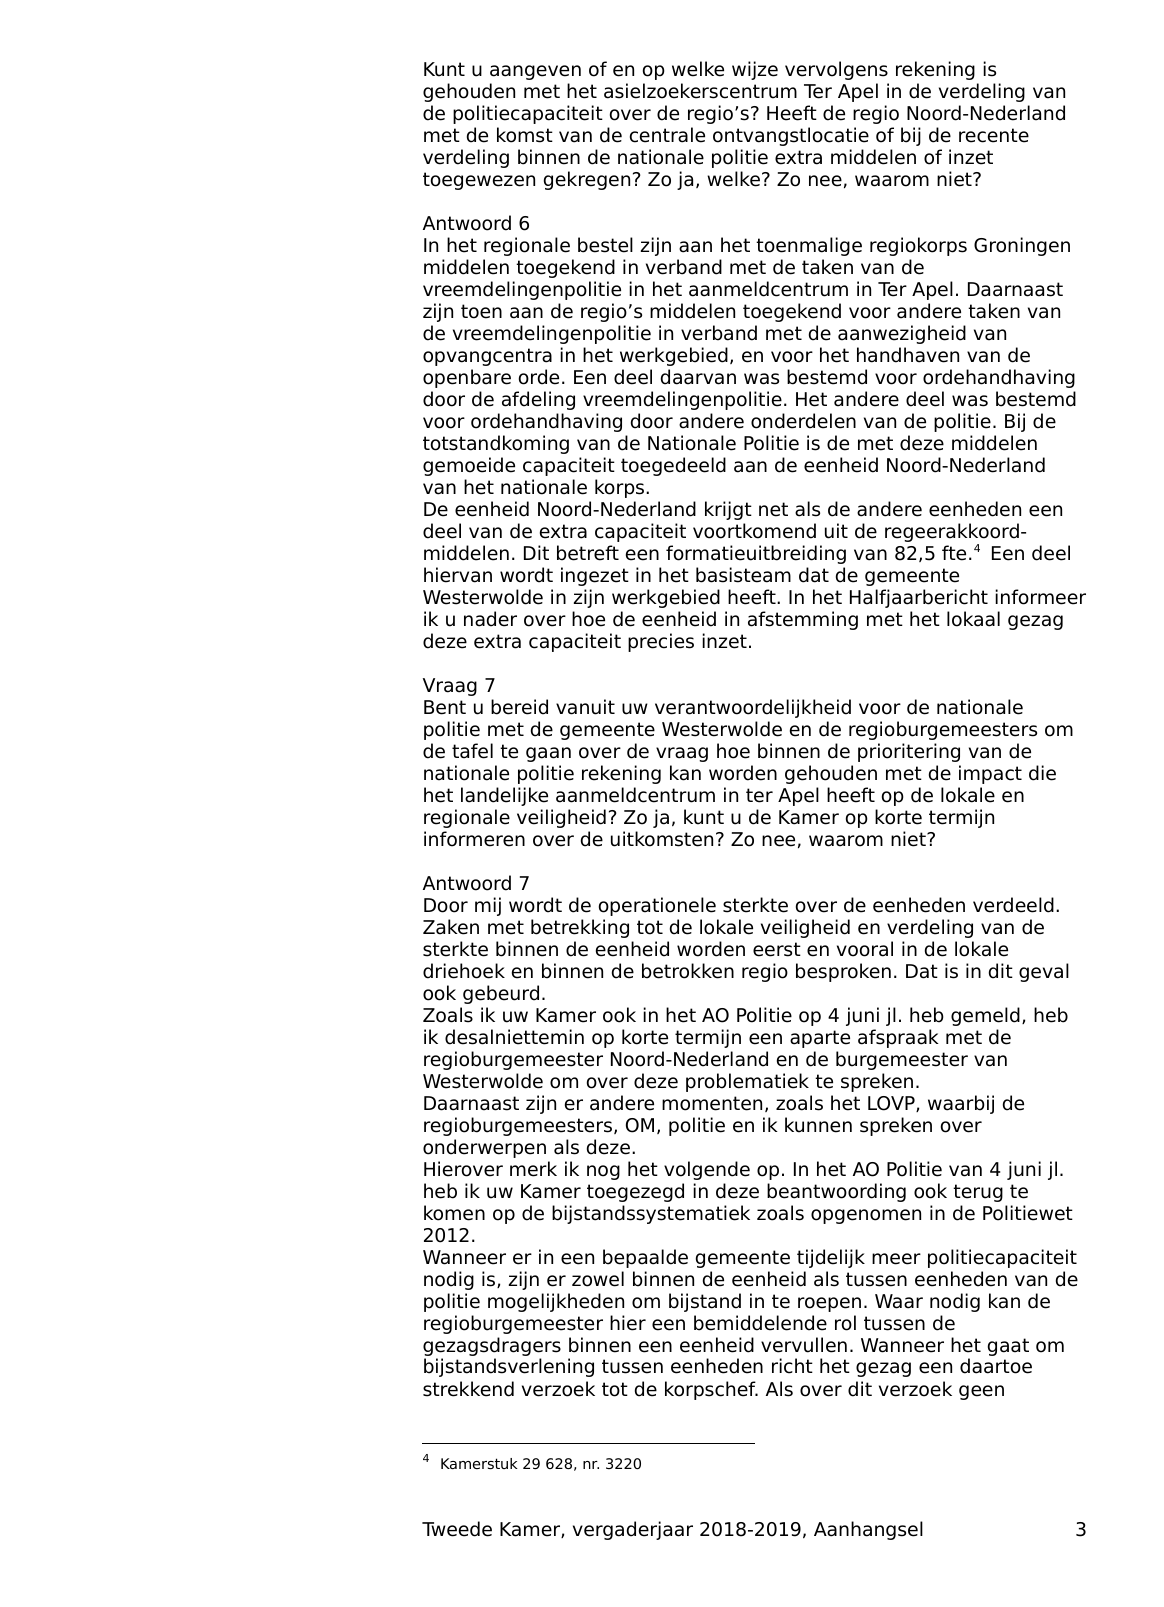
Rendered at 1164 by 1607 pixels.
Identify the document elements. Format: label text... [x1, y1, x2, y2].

text Kunt u aangeven of en op welke wijze vervolgens rekening is gehouden met het asielzoekerscentrum Ter Apel in de verdeling van de politiecapaciteit over de regio’s? Heeft de regio Noord-Nederland met de komst van de centrale ontvangstlocatie of bij de recente verdeling binnen de nationale politie extra middelen of inzet toegewezen gekregen? Zo ja, welke? Zo nee, waarom niet? [422, 59, 1087, 191]
text Hierover merk ik nog het volgende op. In het AO Politie van 4 juni jl. heb ik uw Kamer toegezegd in deze beantwoording ook terug te komen op de bijstandssystematiek zoals opgenomen in de Politiewet 2012. [422, 1159, 1087, 1247]
text Door mij wordt de operationele sterkte over de eenheden verdeeld. Zaken met betrekking tot de lokale veiligheid en verdeling van de sterkte binnen de eenheid worden eerst en vooral in de lokale driehoek en binnen de betrokken regio besproken. Dat is in dit geval ook gebeurd. [422, 895, 1087, 1005]
text Antwoord 7 [422, 873, 1087, 895]
text Antwoord 6 [422, 213, 1087, 235]
text De eenheid Noord-Nederland krijgt net als de andere eenheden een deel van de extra capaciteit voortkomend uit de regeerakkoord-middelen. Dit betreft een formatieuitbreiding van 82,5 fte. Een deel hiervan wordt ingezet in het basisteam dat de gemeente Westerwolde in zijn werkgebied heeft. In het Halfjaarbericht informeer ik u nader over hoe de eenheid in afstemming met het lokaal gezag deze extra capaciteit precies inzet. [422, 499, 1087, 653]
text Zoals ik uw Kamer ook in het AO Politie op 4 juni jl. heb gemeld, heb ik desalniettemin op korte termijn een aparte afspraak met de regioburgemeester Noord-Nederland en de burgemeester van Westerwolde om over deze problematiek te spreken. [422, 1005, 1087, 1093]
text Wanneer er in een bepaalde gemeente tijdelijk meer politiecapaciteit nodig is, zijn er zowel binnen de eenheid als tussen eenheden van de politie mogelijkheden om bijstand in te roepen. Waar nodig kan de regioburgemeester hier een bemiddelende rol tussen de gezagsdragers binnen een eenheid vervullen. Wanneer het gaat om bijstandsverlening tussen eenheden richt het gezag een daartoe strekkend verzoek tot de korpschef. Als over dit verzoek geen [422, 1247, 1087, 1400]
text Vraag 7 [422, 675, 1087, 697]
text Kamerstuk 29 628, nr. 3220 [422, 1452, 1087, 1474]
text In het regionale bestel zijn aan het toenmalige regiokorps Groningen middelen toegekend in verband met de taken van de vreemdelingenpolitie in het aanmeldcentrum in Ter Apel. Daarnaast zijn toen aan de regio’s middelen toegekend voor andere taken van de vreemdelingenpolitie in verband met de aanwezigheid van opvangcentra in het werkgebied, en voor het handhaven van de openbare orde. Een deel daarvan was bestemd voor ordehandhaving door de afdeling vreemdelingenpolitie. Het andere deel was bestemd voor ordehandhaving door andere onderdelen van de politie. Bij de totstandkoming van de Nationale Politie is de met deze middelen gemoeide capaciteit toegedeeld aan de eenheid Noord-Nederland van het nationale korps. [422, 235, 1087, 499]
text Daarnaast zijn er andere momenten, zoals het LOVP, waarbij de regioburgemeesters, OM, politie en ik kunnen spreken over onderwerpen als deze. [422, 1093, 1087, 1159]
text Bent u bereid vanuit uw verantwoordelijkheid voor de nationale politie met de gemeente Westerwolde en de regioburgemeesters om de tafel te gaan over de vraag hoe binnen de prioritering van de nationale politie rekening kan worden gehouden met de impact die het landelijke aanmeldcentrum in ter Apel heeft op de lokale en regionale veiligheid? Zo ja, kunt u de Kamer op korte termijn informeren over de uitkomsten? Zo nee, waarom niet? [422, 697, 1087, 851]
